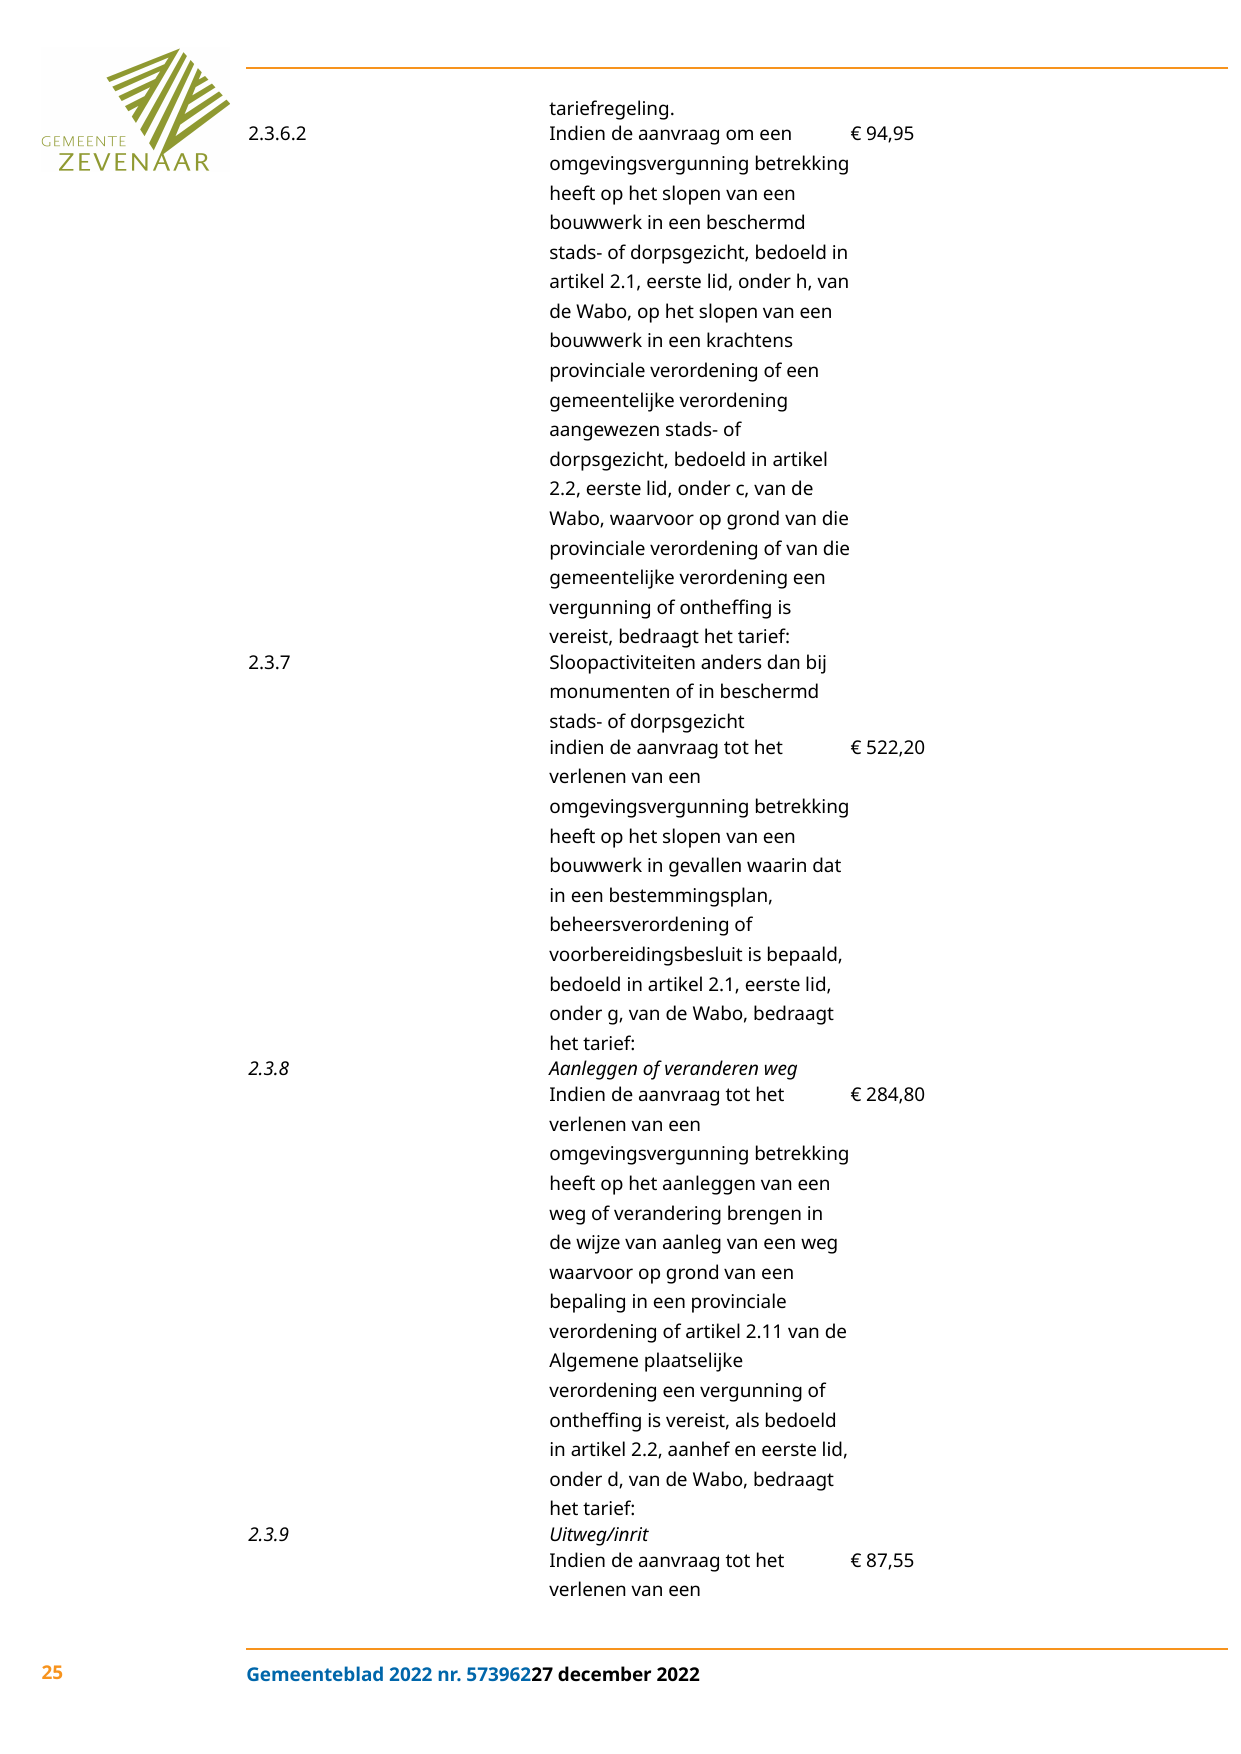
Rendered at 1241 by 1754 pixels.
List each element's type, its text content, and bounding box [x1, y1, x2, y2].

table_cell 2.3.9 [248, 1521, 549, 1547]
table_cell € 522,20 [850, 734, 1152, 1056]
table_cell [850, 1521, 1152, 1547]
table_cell Sloopactiviteiten anders dan bij monumenten of in beschermd stads- of dorpsgezicht [549, 649, 850, 734]
table_cell € 284,80 [850, 1081, 1152, 1521]
table_cell Indien de aanvraag tot het verlenen van een omgevingsvergunning betrekking heeft op het aanleggen van een weg of verandering brengen in de wijze van aanleg van een weg waarvoor op grond van een bepaling in een provinciale verordening of artikel 2.11 van de Algemene plaatselijke verordening een vergunning of ontheffing is vereist, als bedoeld in artikel 2.2, aanhef en eerste lid, onder d, van de Wabo, bedraagt het tarief: [549, 1081, 850, 1521]
picture [41, 47, 231, 172]
table_cell [850, 649, 1152, 734]
table_cell Aanleggen of veranderen weg [549, 1056, 850, 1081]
table_cell [248, 95, 549, 121]
table_cell [850, 95, 1152, 121]
table_cell [248, 1081, 549, 1521]
table_cell Indien de aanvraag om een omgevingsvergunning betrekking heeft op het slopen van een bouwwerk in een beschermd stads- of dorpsgezicht, bedoeld in artikel 2.1, eerste lid, onder h, van de Wabo, op het slopen van een bouwwerk in een krachtens provinciale verordening of een gemeentelijke verordening aangewezen stads- of dorpsgezicht, bedoeld in artikel 2.2, eerste lid, onder c, van de Wabo, waarvoor op grond van die provinciale verordening of van die gemeentelijke verordening een vergunning of ontheffing is vereist, bedraagt het tarief: [549, 121, 850, 649]
table_cell tariefregeling. [549, 95, 850, 121]
table_cell Uitweg/inrit [549, 1521, 850, 1547]
table_cell [248, 1547, 549, 1602]
table_cell [248, 734, 549, 1056]
table_cell indien de aanvraag tot het verlenen van een omgevingsvergunning betrekking heeft op het slopen van een bouwwerk in gevallen waarin dat in een bestemmingsplan, beheersverordening of voorbereidingsbesluit is bepaald, bedoeld in artikel 2.1, eerste lid, onder g, van de Wabo, bedraagt het tarief: [549, 734, 850, 1056]
table_cell [850, 1056, 1152, 1081]
table_cell 2.3.7 [248, 649, 549, 734]
table_cell € 87,55 [850, 1547, 1152, 1602]
table_cell 2.3.6.2 [248, 121, 549, 649]
table_cell Indien de aanvraag tot het verlenen van een [549, 1547, 850, 1602]
table_cell 2.3.8 [248, 1056, 549, 1081]
table_cell € 94,95 [850, 121, 1152, 649]
